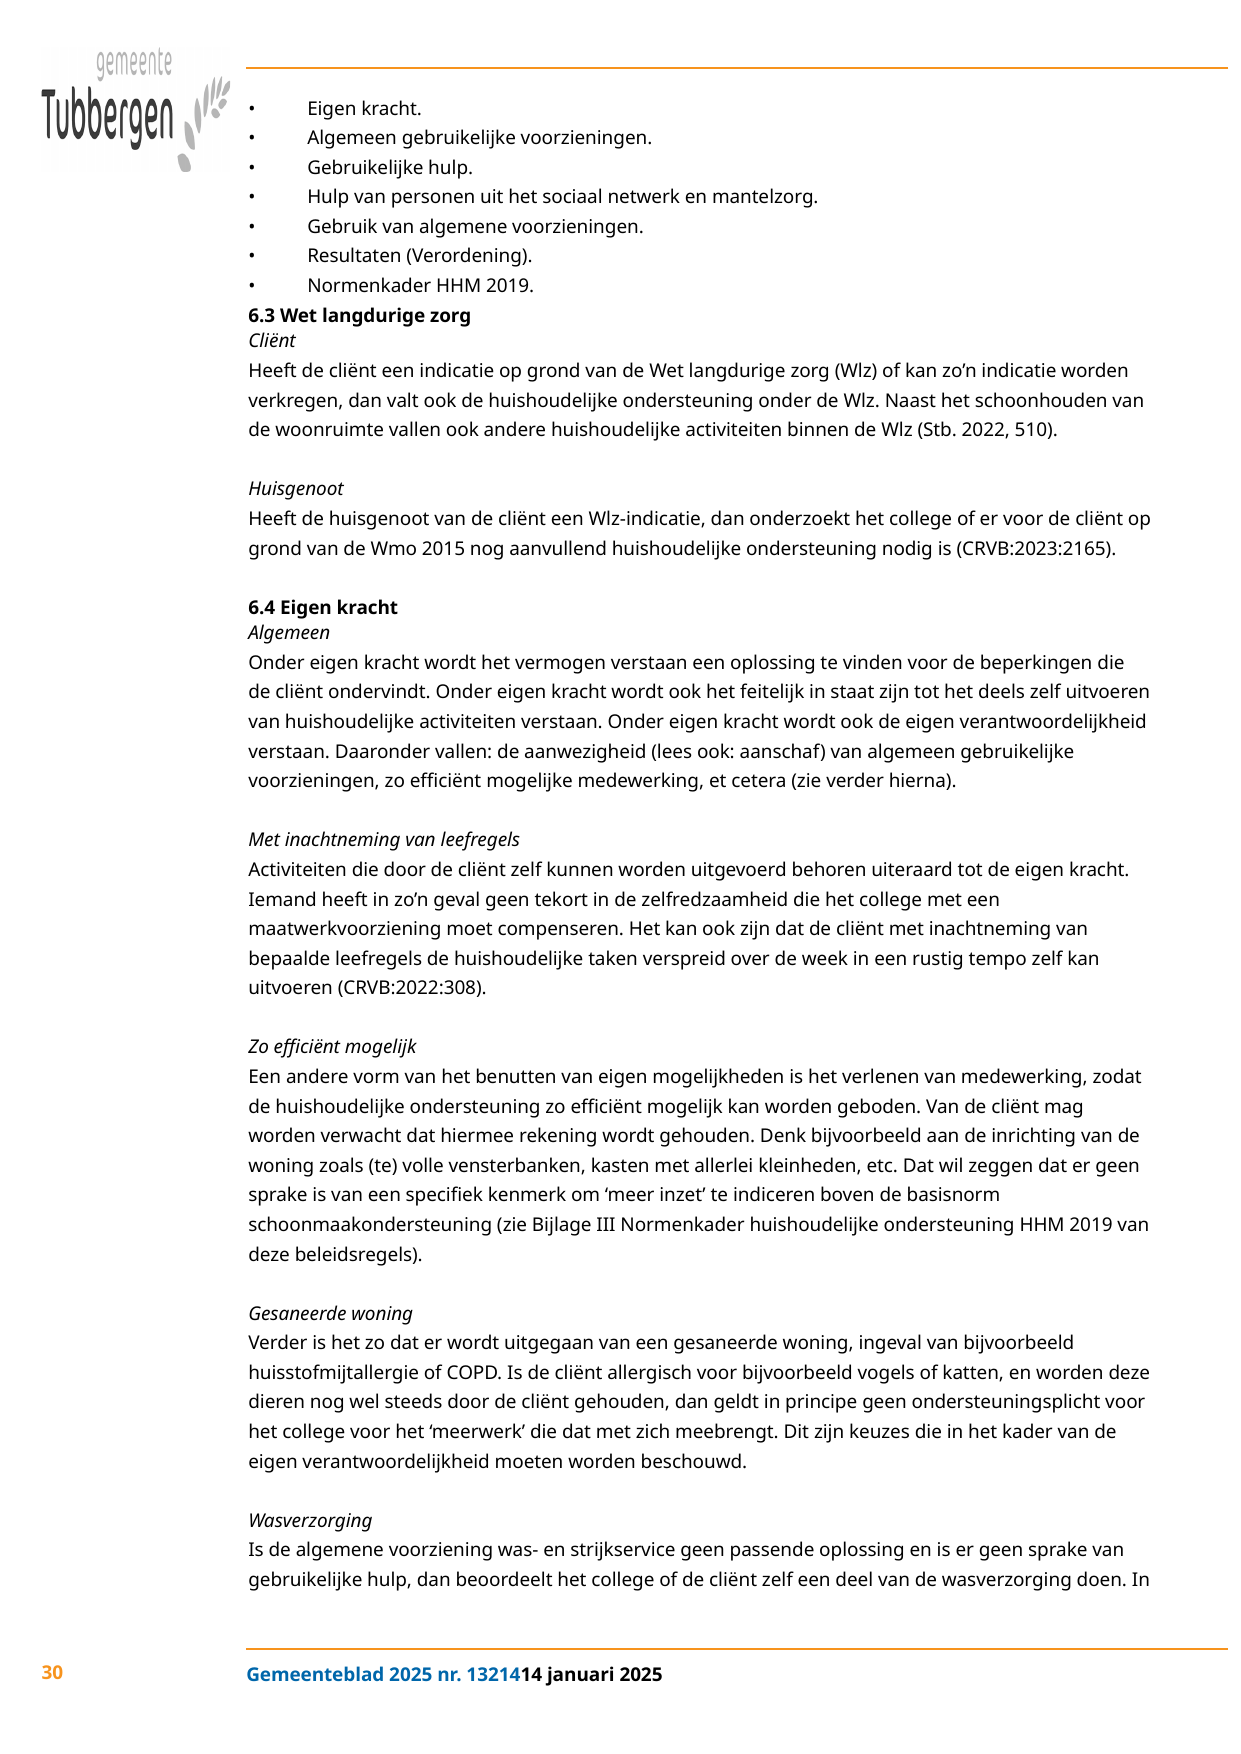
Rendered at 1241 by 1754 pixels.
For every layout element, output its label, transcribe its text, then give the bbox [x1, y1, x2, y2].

picture [41, 47, 231, 172]
text 6.3 Wet langdurige zorg [248, 302, 1152, 328]
text Activiteiten die door de cliënt zelf kunnen worden uitgevoerd behoren uiteraard tot de eigen kracht. Iemand heeft in zo’n geval geen tekort in de zelfredzaamheid die het college met een maatwerkvoorziening moet compenseren. Het kan ook zijn dat de cliënt met inachtneming van bepaalde leefregels de huishoudelijke taken verspreid over de week in een rustig tempo zelf kan uitvoeren (CRVB:2022:308). [248, 856, 1152, 1000]
text Cliënt [248, 328, 1152, 353]
text Onder eigen kracht wordt het vermogen verstaan een oplossing te vinden voor de beperkingen die de cliënt ondervindt. Onder eigen kracht wordt ook het feitelijk in staat zijn tot het deels zelf uitvoeren van huishoudelijke activiteiten verstaan. Onder eigen kracht wordt ook de eigen verantwoordelijkheid verstaan. Daaronder vallen: de aanwezigheid (lees ook: aanschaf) van algemeen gebruikelijke voorzieningen, zo efficiënt mogelijke medewerking, et cetera (zie verder hierna). [248, 649, 1152, 793]
text Is de algemene voorziening was- en strijkservice geen passende oplossing en is er geen sprake van gebruikelijke hulp, dan beoordeelt het college of de cliënt zelf een deel van de wasverzorging doen. In [248, 1537, 1152, 1592]
text Gesaneerde woning [248, 1300, 1152, 1326]
list Algemeen gebruikelijke voorzieningen. [248, 124, 1152, 150]
text Algemeen [248, 619, 1152, 645]
list Gebruik van algemene voorzieningen. [248, 213, 1152, 239]
list Eigen kracht. [248, 95, 1152, 121]
text Een andere vorm van het benutten van eigen mogelijkheden is het verlenen van medewerking, zodat de huishoudelijke ondersteuning zo efficiënt mogelijk kan worden geboden. Van de cliënt mag worden verwacht dat hiermee rekening wordt gehouden. Denk bijvoorbeeld aan de inrichting van de woning zoals (te) volle vensterbanken, kasten met allerlei kleinheden, etc. Dat wil zeggen dat er geen sprake is van een specifiek kenmerk om ‘meer inzet’ te indiceren boven de basisnorm schoonmaakondersteuning (zie Bijlage III Normenkader huishoudelijke ondersteuning HHM 2019 van deze beleidsregels). [248, 1063, 1152, 1267]
text 6.4 Eigen kracht [248, 594, 1152, 619]
list Hulp van personen uit het sociaal netwerk en mantelzorg. [248, 183, 1152, 209]
text Huisgenoot [248, 476, 1152, 501]
list Gebruikelijke hulp. [248, 154, 1152, 180]
text Wasverzorging [248, 1507, 1152, 1533]
list Normenkader HHM 2019. [248, 272, 1152, 298]
text Heeft de huisgenoot van de cliënt een Wlz-indicatie, dan onderzoekt het college of er voor de cliënt op grond van de Wmo 2015 nog aanvullend huishoudelijke ondersteuning nodig is (CRVB:2023:2165). [248, 505, 1152, 560]
text Heeft de cliënt een indicatie op grond van de Wet langdurige zorg (Wlz) of kan zo’n indicatie worden verkregen, dan valt ook de huishoudelijke ondersteuning onder de Wlz. Naast het schoonhouden van de woonruimte vallen ook andere huishoudelijke activiteiten binnen de Wlz (Stb. 2022, 510). [248, 357, 1152, 442]
text Verder is het zo dat er wordt uitgegaan van een gesaneerde woning, ingeval van bijvoorbeeld huisstofmijtallergie of COPD. Is de cliënt allergisch voor bijvoorbeeld vogels of katten, en worden deze dieren nog wel steeds door de cliënt gehouden, dan geldt in principe geen ondersteuningsplicht voor het college voor het ‘meerwerk’ die dat met zich meebrengt. Dit zijn keuzes die in het kader van de eigen verantwoordelijkheid moeten worden beschouwd. [248, 1329, 1152, 1474]
text Zo efficiënt mogelijk [248, 1034, 1152, 1059]
text Met inachtneming van leefregels [248, 827, 1152, 852]
list Resultaten (Verordening). [248, 243, 1152, 268]
